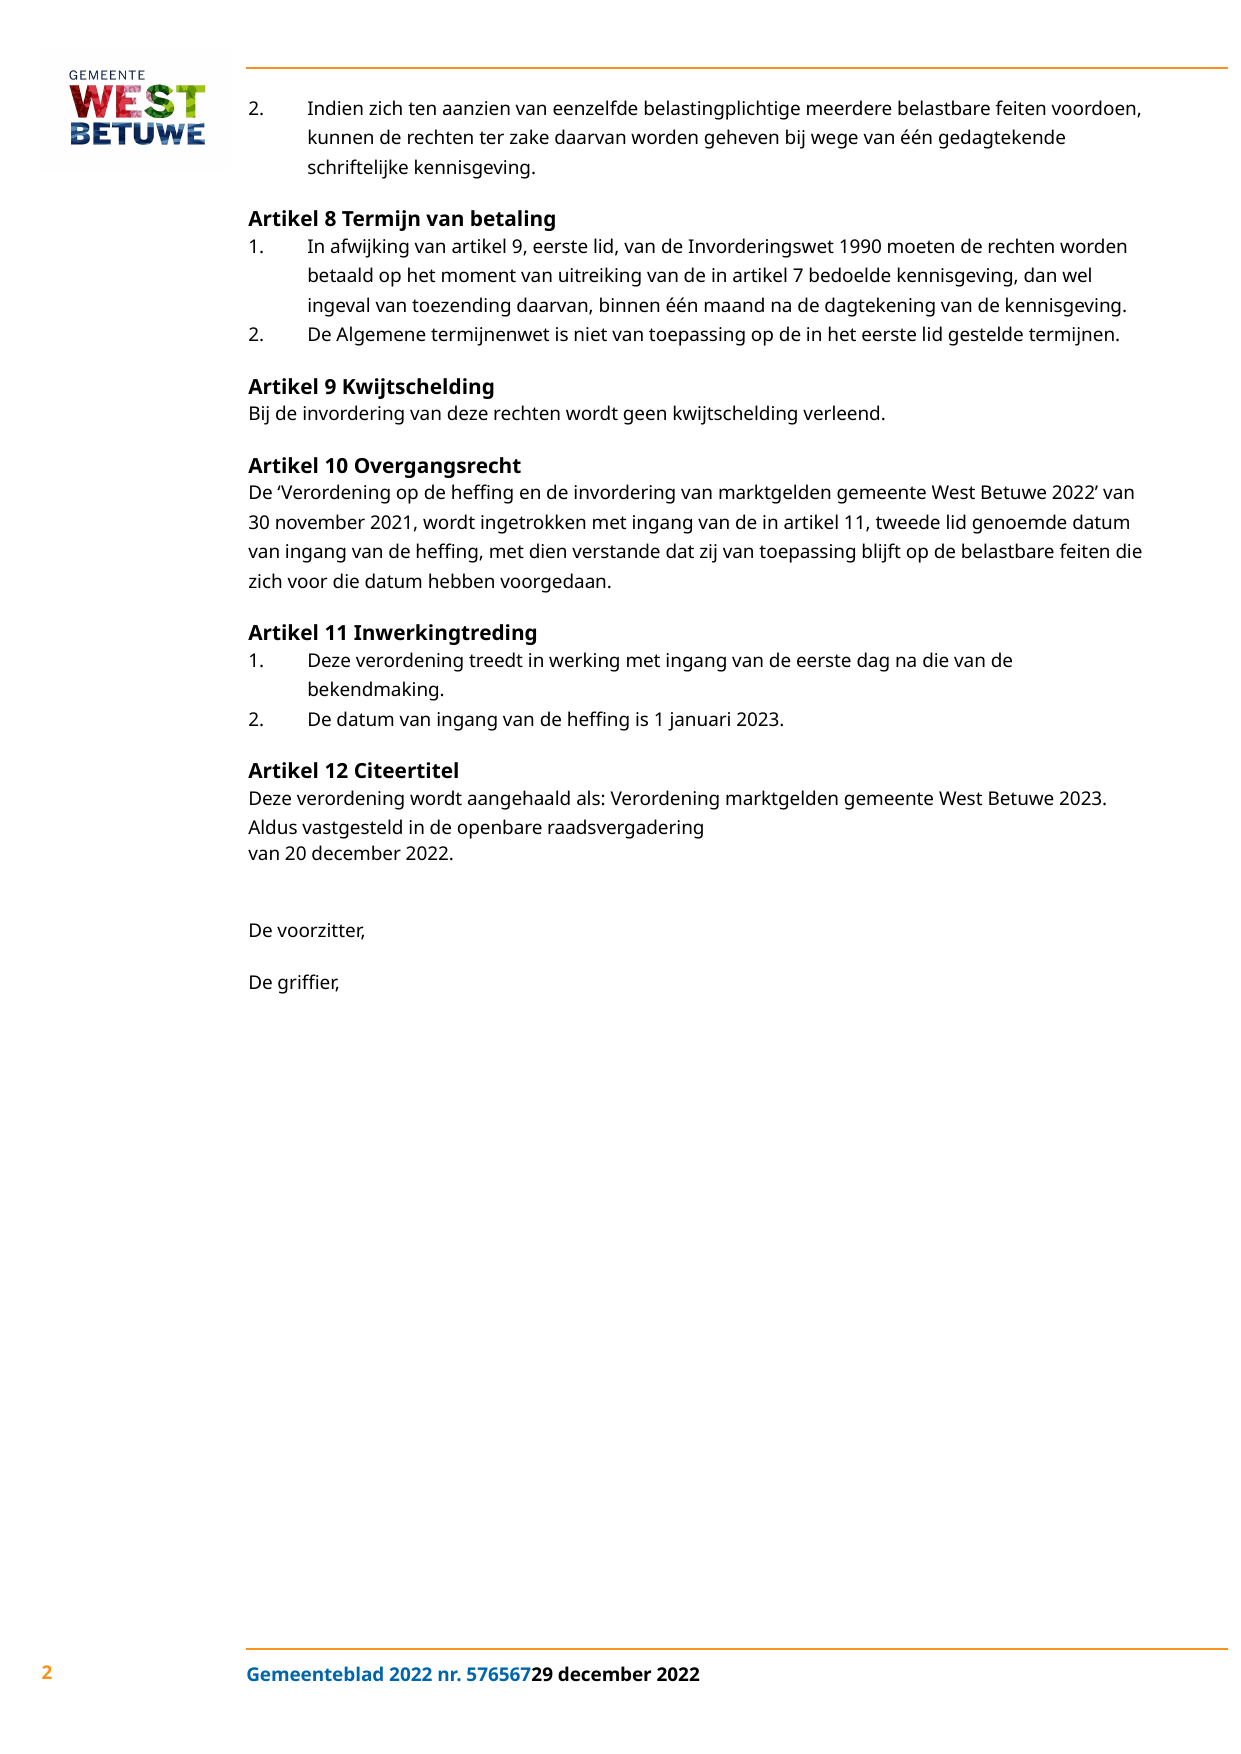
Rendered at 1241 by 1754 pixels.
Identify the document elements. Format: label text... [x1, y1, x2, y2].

text Deze verordening wordt aangehaald als: Verordening marktgelden gemeente West Betuwe 2023. [248, 785, 1152, 811]
text Bij de invordering van deze rechten wordt geen kwijtschelding verleend. [248, 400, 1152, 426]
text Artikel 11 Inwerkingtreding [248, 618, 1152, 647]
list De Algemene termijnenwet is niet van toepassing op de in het eerste lid gestelde termijnen. [248, 322, 1152, 347]
text De ‘Verordening op de heffing en de invordering van marktgelden gemeente West Betuwe 2022’ van [248, 479, 1152, 505]
text Aldus vastgesteld in de openbare raadsvergadering [248, 814, 1152, 840]
text 30 november 2021, wordt ingetrokken met ingang van de in artikel 11, tweede lid genoemde datum van ingang van de heffing, met dien verstande dat zij van toepassing blijft op de belastbare feiten die zich voor die datum hebben voorgedaan. [248, 509, 1152, 594]
text De griffier, [248, 969, 1152, 994]
text Artikel 9 Kwijtschelding [248, 372, 1152, 400]
text Artikel 12 Citeertitel [248, 756, 1152, 785]
text De voorzitter, [248, 917, 1152, 943]
picture [41, 47, 231, 172]
list Deze verordening treedt in werking met ingang van de eerste dag na die van de bekendmaking. [248, 647, 1152, 702]
list De datum van ingang van de heffing is 1 januari 2023. [248, 706, 1152, 732]
text van 20 december 2022. [248, 840, 1152, 866]
text Artikel 8 Termijn van betaling [248, 204, 1152, 233]
list In afwijking van artikel 9, eerste lid, van de Invorderingswet 1990 moeten de rechten worden betaald op het moment van uitreiking van de in artikel 7 bedoelde kennisgeving, dan wel ingeval van toezending daarvan, binnen één maand na de dagtekening van de kennisgeving. [248, 233, 1152, 318]
text Artikel 10 Overgangsrecht [248, 451, 1152, 479]
list Indien zich ten aanzien van eenzelfde belastingplichtige meerdere belastbare feiten voordoen, kunnen de rechten ter zake daarvan worden geheven bij wege van één gedagtekende schriftelijke kennisgeving. [248, 95, 1152, 180]
